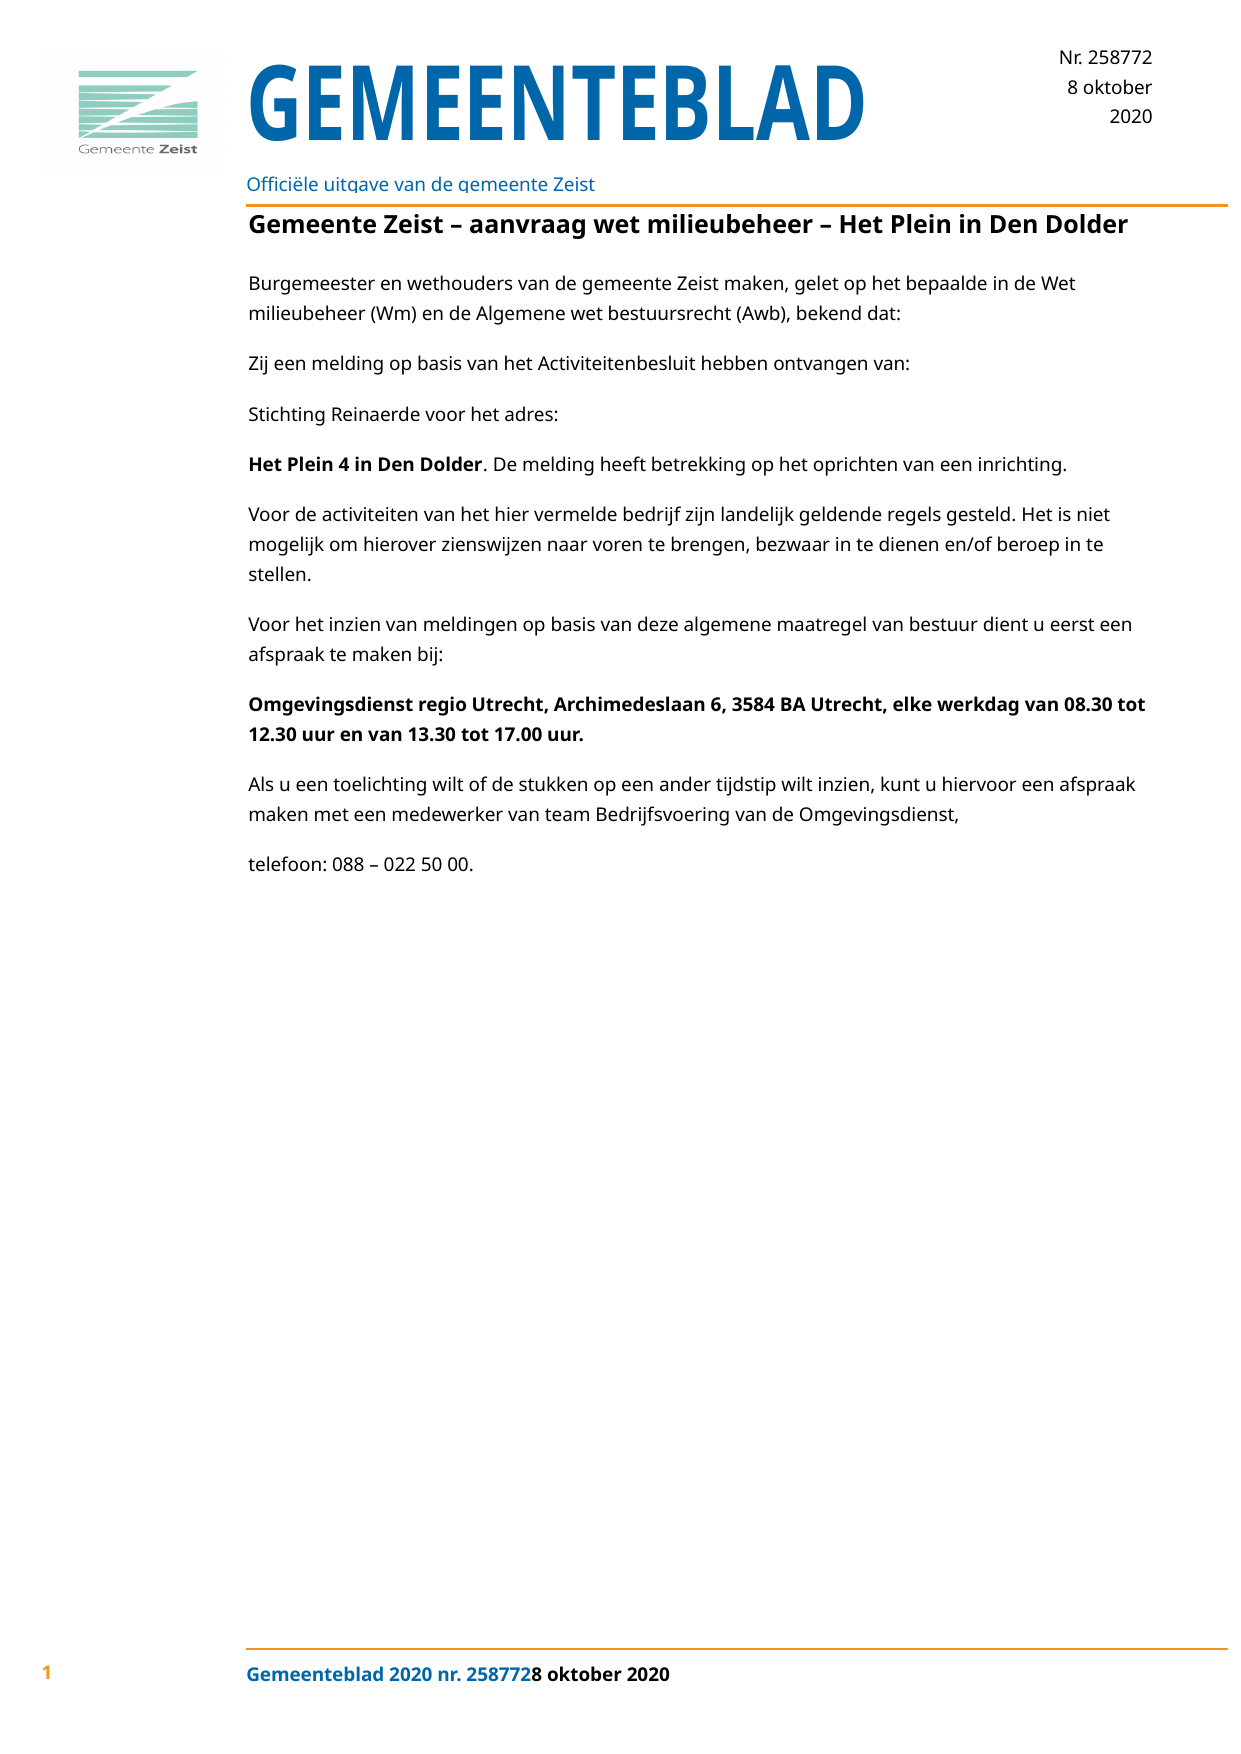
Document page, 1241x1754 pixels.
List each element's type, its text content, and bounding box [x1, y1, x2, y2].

picture [41, 47, 231, 172]
text Stichting Reinaerde voor het adres: [248, 401, 1152, 426]
text telefoon: 088 – 022 50 00. [248, 851, 1152, 877]
text Gemeente Zeist – aanvraag wet milieubeheer – Het Plein in Den Dolder [248, 207, 1152, 241]
text Burgemeester en wethouders van de gemeente Zeist maken, gelet op het bepaalde in de Wet milieubeheer (Wm) en de Algemene wet bestuursrecht (Awb), bekend dat: [248, 270, 1152, 326]
text Voor het inzien van meldingen op basis van deze algemene maatregel van bestuur dient u eerst een afspraak te maken bij: [248, 611, 1152, 666]
text Het Plein 4 in Den Dolder. De melding heeft betrekking op het oprichten van een inrichting. [248, 451, 1152, 477]
text Voor de activiteiten van het hier vermelde bedrijf zijn landelijk geldende regels gesteld. Het is niet mogelijk om hierover zienswijzen naar voren te brengen, bezwaar in te dienen en/of beroep in te stellen. [248, 502, 1152, 586]
text Als u een toelichting wilt of de stukken op een ander tijdstip wilt inzien, kunt u hiervoor een afspraak maken met een medewerker van team Bedrijfsvoering van de Omgevingsdienst, [248, 771, 1152, 826]
text Omgevingsdienst regio Utrecht, Archimedeslaan 6, 3584 BA Utrecht, elke werkdag van 08.30 tot 12.30 uur en van 13.30 tot 17.00 uur. [248, 691, 1152, 746]
text Zij een melding op basis van het Activiteitenbesluit hebben ontvangen van: [248, 350, 1152, 376]
